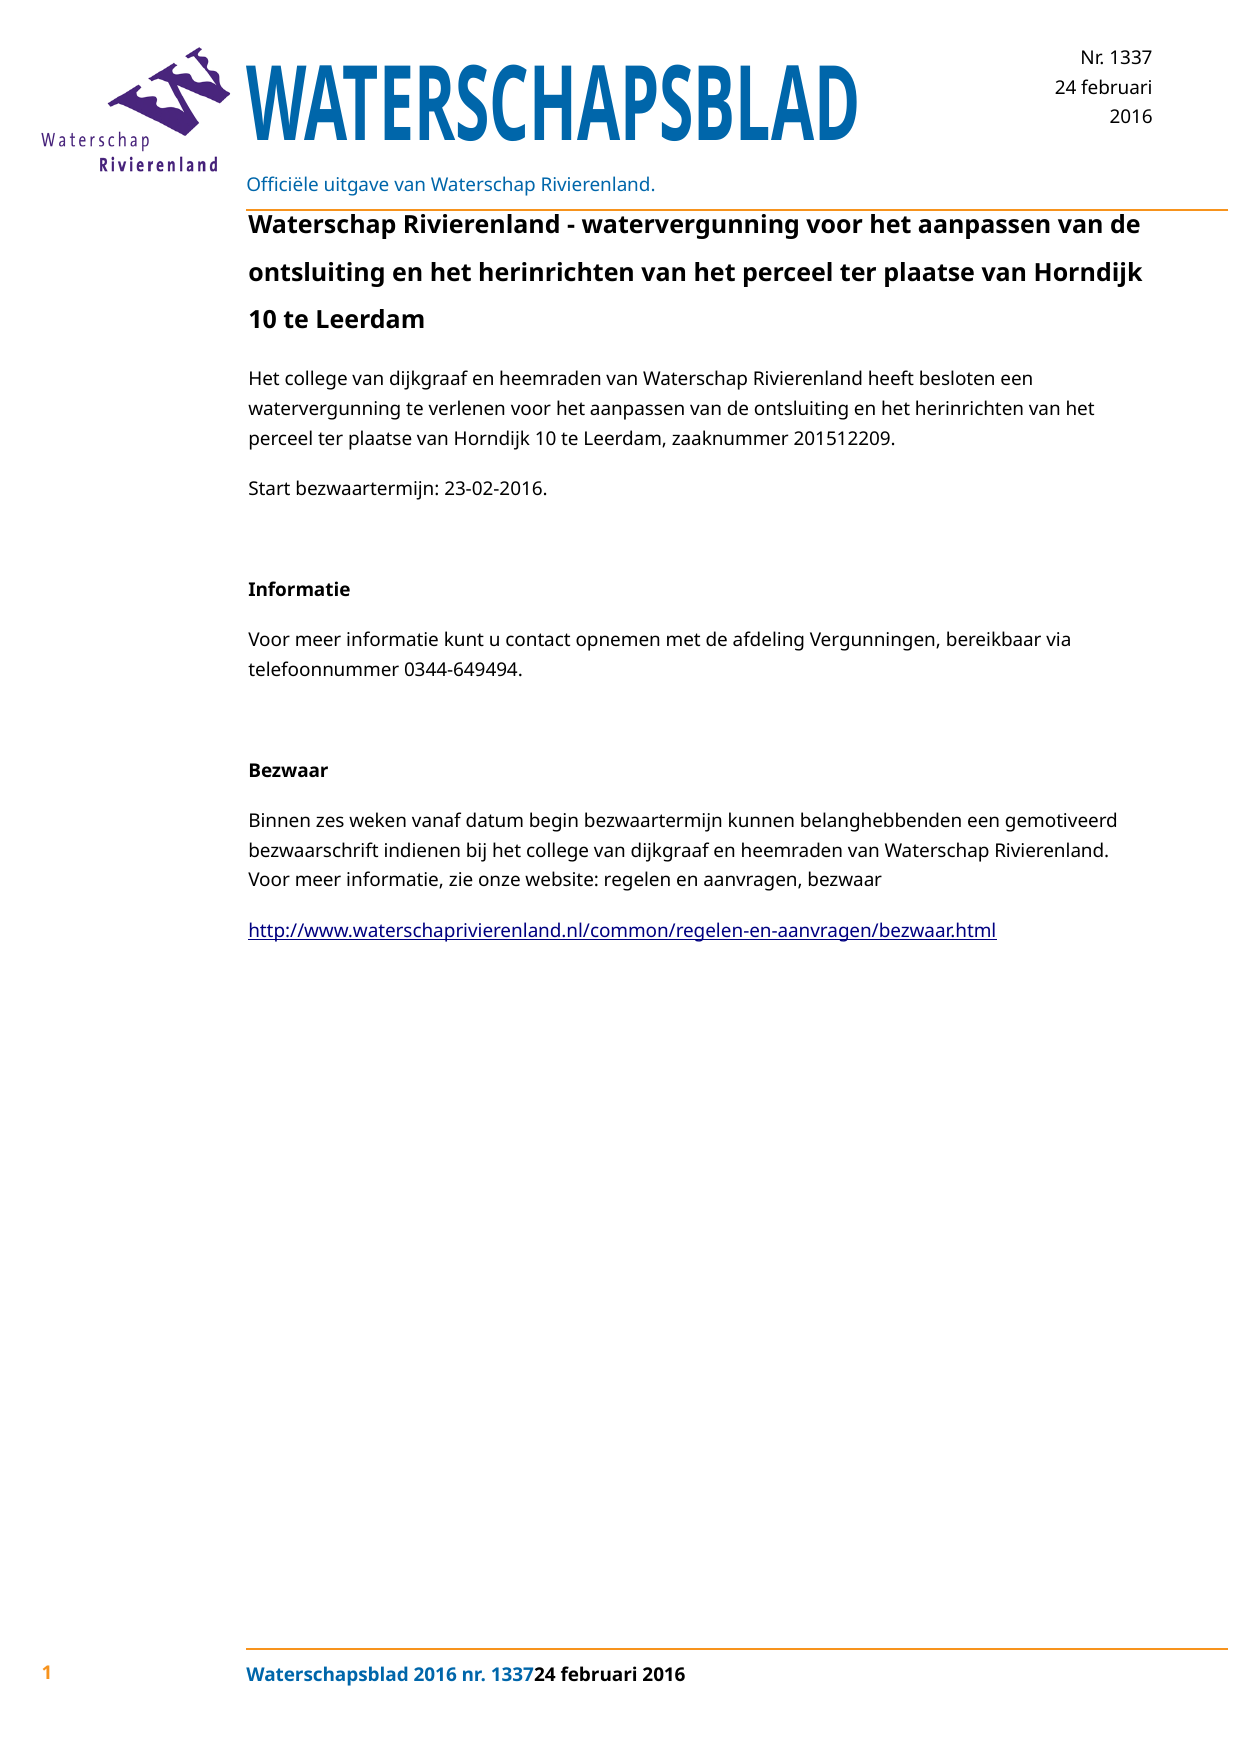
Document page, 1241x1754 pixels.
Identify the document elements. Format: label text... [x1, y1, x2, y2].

text Bezwaar [248, 757, 1152, 782]
text Informatie [248, 576, 1152, 602]
picture [41, 47, 231, 172]
text Start bezwaartermijn: 23-02-2016. [248, 475, 1152, 501]
text http://www.waterschaprivierenland.nl/common/regelen-en-aanvragen/bezwaar.html [248, 917, 1152, 942]
text Waterschap Rivierenland - watervergunning voor het aanpassen van de ontsluiting en het herinrichten van het perceel ter plaatse van Horndijk 10 te Leerdam [248, 211, 1152, 336]
text Voor meer informatie kunt u contact opnemen met de afdeling Vergunningen, bereikbaar via telefoonnummer 0344-649494. [248, 626, 1152, 682]
text Het college van dijkgraaf en heemraden van Waterschap Rivierenland heeft besloten een watervergunning te verlenen voor het aanpassen van de ontsluiting en het herinrichten van het perceel ter plaatse van Horndijk 10 te Leerdam, zaaknummer 201512209. [248, 366, 1152, 450]
text Binnen zes weken vanaf datum begin bezwaartermijn kunnen belanghebbenden een gemotiveerd bezwaarschrift indienen bij het college van dijkgraaf en heemraden van Waterschap Rivierenland. Voor meer informatie, zie onze website: regelen en aanvragen, bezwaar [248, 807, 1152, 892]
